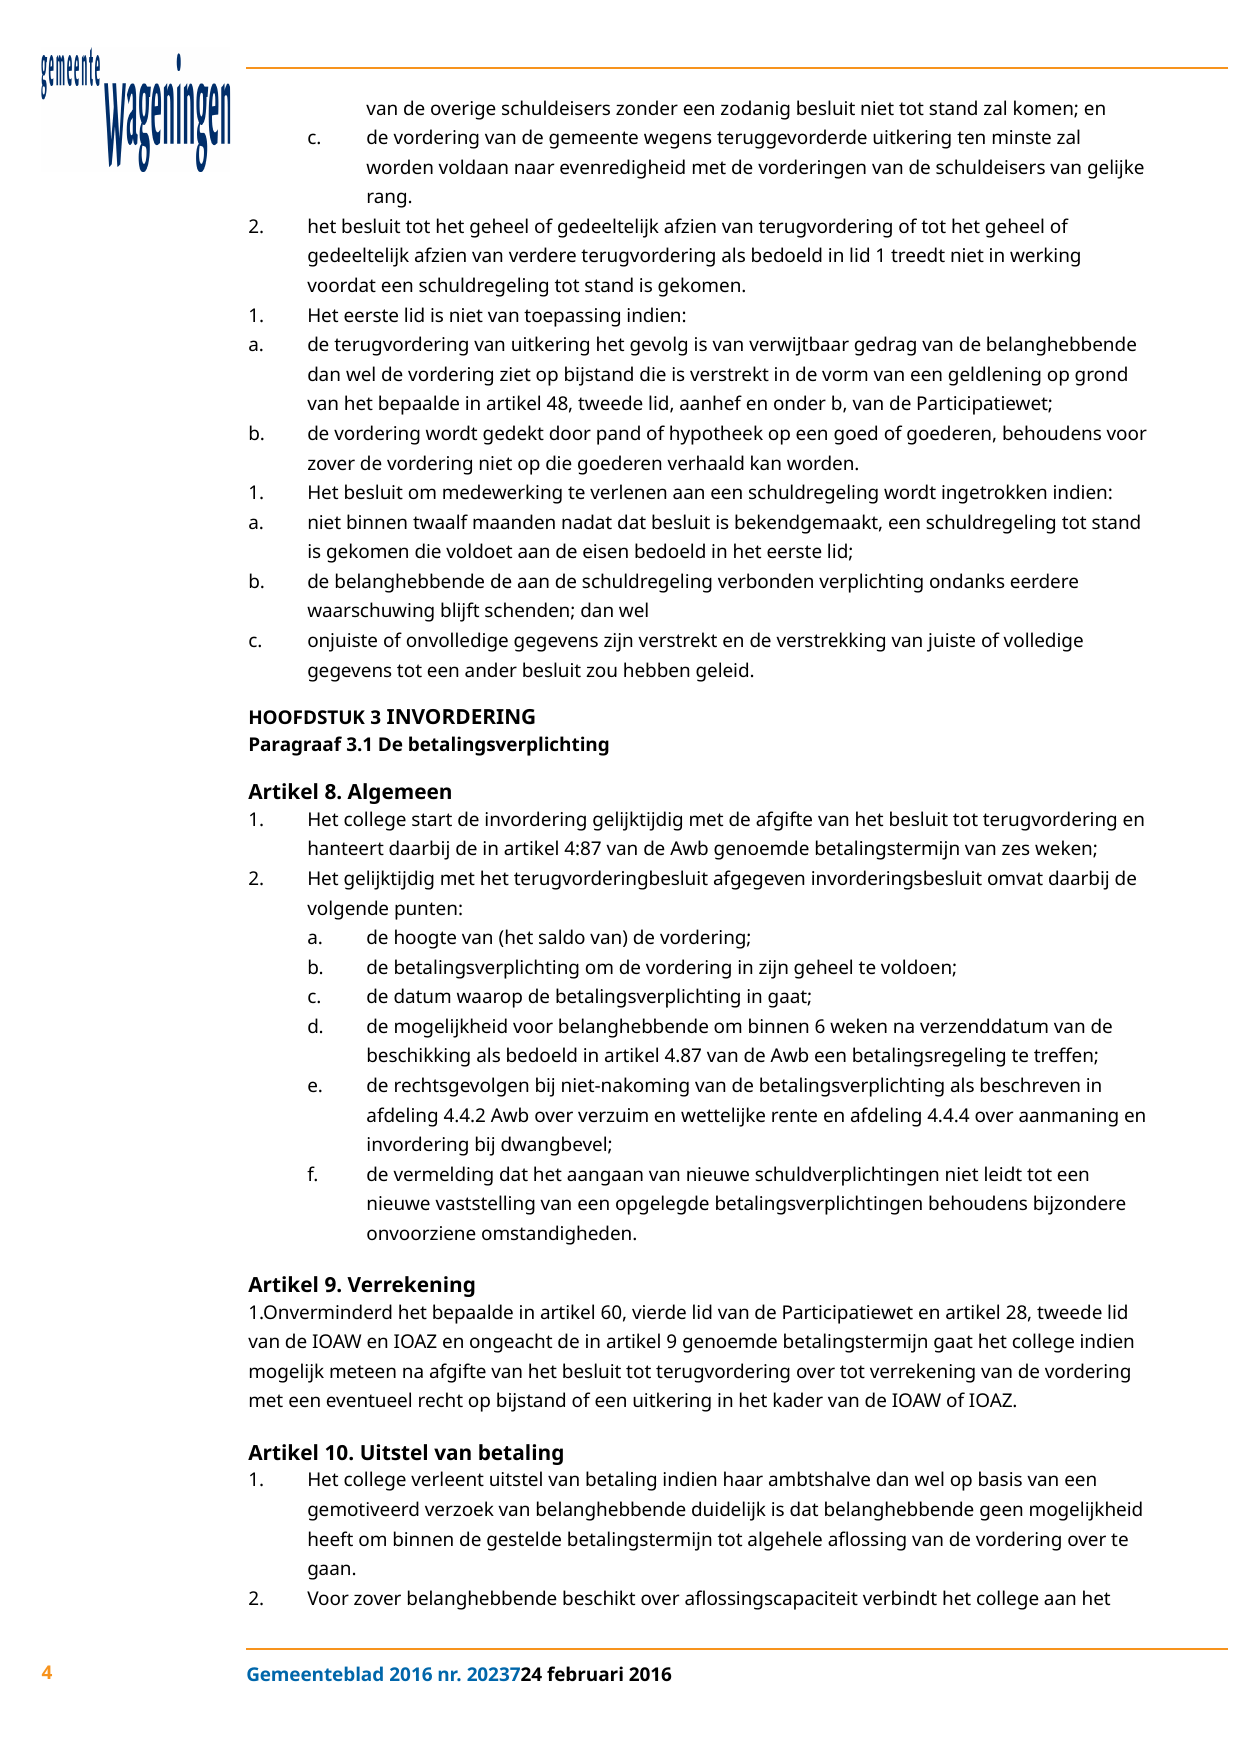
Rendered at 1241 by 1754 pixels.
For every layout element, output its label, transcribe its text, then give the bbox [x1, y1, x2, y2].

list de terugvordering van uitkering het gevolg is van verwijtbaar gedrag van de belanghebbende dan wel de vordering ziet op bijstand die is verstrekt in de vorm van een geldlening op grond van het bepaalde in artikel 48, tweede lid, aanhef en onder b, van de Participatiewet; [248, 331, 1152, 416]
list niet binnen twaalf maanden nadat dat besluit is bekendgemaakt, een schuldregeling tot stand is gekomen die voldoet aan de eisen bedoeld in het eerste lid; [248, 509, 1152, 564]
list Het gelijktijdig met het terugvorderingbesluit afgegeven invorderingsbesluit omvat daarbij de volgende punten: [248, 865, 1152, 920]
text Artikel 8. Algemeen [248, 777, 1152, 806]
list Het college start de invordering gelijktijdig met de afgifte van het besluit tot terugvordering en hanteert daarbij de in artikel 4:87 van de Awb genoemde betalingstermijn van zes weken; [248, 806, 1152, 861]
text Artikel 10. Uitstel van betaling [248, 1438, 1152, 1467]
list de rechtsgevolgen bij niet-nakoming van de betalingsverplichting als beschreven in afdeling 4.4.2 Awb over verzuim en wettelijke rente en afdeling 4.4.4 over aanmaning en invordering bij dwangbevel; [307, 1072, 1152, 1157]
list Het college verleent uitstel van betaling indien haar ambtshalve dan wel op basis van een gemotiveerd verzoek van belanghebbende duidelijk is dat belanghebbende geen mogelijkheid heeft om binnen de gestelde betalingstermijn tot algehele aflossing van de vordering over te gaan. [248, 1467, 1152, 1581]
list onjuiste of onvolledige gegevens zijn verstrekt en de verstrekking van juiste of volledige gegevens tot een ander besluit zou hebben geleid. [248, 627, 1152, 683]
list de vermelding dat het aangaan van nieuwe schuldverplichtingen niet leidt tot een nieuwe vaststelling van een opgelegde betalingsverplichtingen behoudens bijzondere onvoorziene omstandigheden. [307, 1161, 1152, 1246]
list de hoogte van (het saldo van) de vordering; [307, 924, 1152, 950]
list Het eerste lid is niet van toepassing indien: [248, 302, 1152, 328]
list de vordering wordt gedekt door pand of hypotheek op een goed of goederen, behoudens voor zover de vordering niet op die goederen verhaald kan worden. [248, 420, 1152, 476]
text 1.Onverminderd het bepaalde in artikel 60, vierde lid van de Participatiewet en artikel 28, tweede lid van de IOAW en IOAZ en ongeacht de in artikel 9 genoemde betalingstermijn gaat het college indien mogelijk meteen na afgifte van het besluit tot terugvordering over tot verrekening van de vordering met een eventueel recht op bijstand of een uitkering in het kader van de IOAW of IOAZ. [248, 1299, 1152, 1413]
text HOOFDSTUK 3 INVORDERING [248, 702, 1152, 731]
picture [41, 47, 231, 172]
list van de overige schuldeisers zonder een zodanig besluit niet tot stand zal komen; en [307, 95, 1152, 121]
list het besluit tot het geheel of gedeeltelijk afzien van terugvordering of tot het geheel of [248, 213, 1152, 239]
list gedeeltelijk afzien van verdere terugvordering als bedoeld in lid 1 treedt niet in werking [248, 243, 1152, 268]
list de mogelijkheid voor belanghebbende om binnen 6 weken na verzenddatum van de beschikking als bedoeld in artikel 4.87 van de Awb een betalingsregeling te treffen; [307, 1013, 1152, 1068]
list voordat een schuldregeling tot stand is gekomen. [248, 272, 1152, 298]
text Artikel 9. Verrekening [248, 1271, 1152, 1299]
text Paragraaf 3.1 De betalingsverplichting [248, 731, 1152, 757]
list de datum waarop de betalingsverplichting in gaat; [307, 983, 1152, 1009]
list de vordering van de gemeente wegens teruggevorderde uitkering ten minste zal worden voldaan naar evenredigheid met de vorderingen van de schuldeisers van gelijke rang. [307, 124, 1152, 209]
list de belanghebbende de aan de schuldregeling verbonden verplichting ondanks eerdere waarschuwing blijft schenden; dan wel [248, 568, 1152, 623]
list de betalingsverplichting om de vordering in zijn geheel te voldoen; [307, 954, 1152, 979]
list Het besluit om medewerking te verlenen aan een schuldregeling wordt ingetrokken indien: [248, 479, 1152, 505]
list Voor zover belanghebbende beschikt over aflossingscapaciteit verbindt het college aan het [248, 1585, 1152, 1611]
